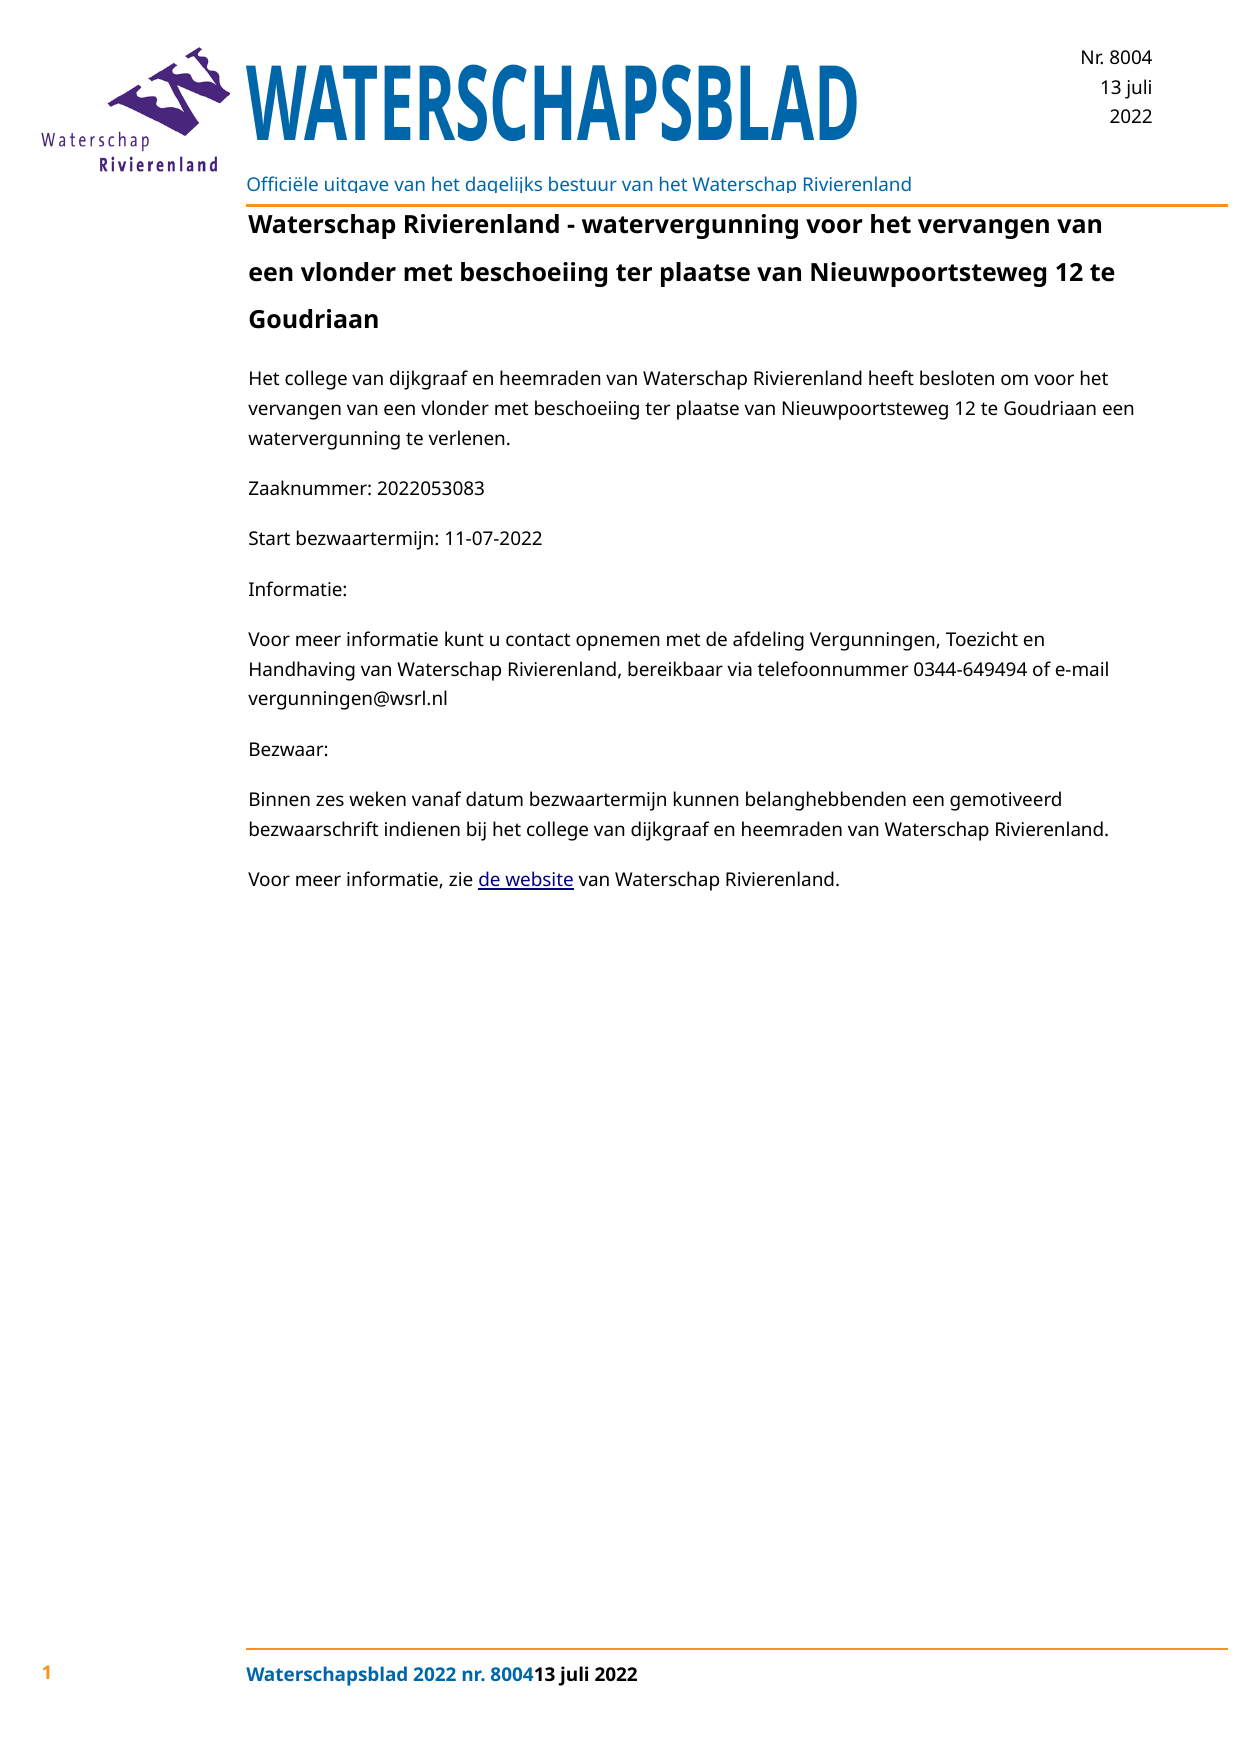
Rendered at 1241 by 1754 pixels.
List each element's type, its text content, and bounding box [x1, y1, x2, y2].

text Waterschap Rivierenland - watervergunning voor het vervangen van een vlonder met beschoeiing ter plaatse van Nieuwpoortsteweg 12 te Goudriaan [248, 207, 1152, 336]
text Binnen zes weken vanaf datum bezwaartermijn kunnen belanghebbenden een gemotiveerd bezwaarschrift indienen bij het college van dijkgraaf en heemraden van Waterschap Rivierenland. [248, 786, 1152, 842]
text Voor meer informatie kunt u contact opnemen met de afdeling Vergunningen, Toezicht en Handhaving van Waterschap Rivierenland, bereikbaar via telefoonnummer 0344-649494 of e-mail vergunningen@wsrl.nl [248, 626, 1152, 711]
text Bezwaar: [248, 736, 1152, 762]
text Start bezwaartermijn: 11-07-2022 [248, 526, 1152, 551]
text Informatie: [248, 576, 1152, 602]
text Zaaknummer: 2022053083 [248, 475, 1152, 501]
text Voor meer informatie, zie de website van Waterschap Rivierenland. [248, 866, 1152, 892]
picture [41, 47, 231, 172]
text Het college van dijkgraaf en heemraden van Waterschap Rivierenland heeft besloten om voor het vervangen van een vlonder met beschoeiing ter plaatse van Nieuwpoortsteweg 12 te Goudriaan een watervergunning te verlenen. [248, 366, 1152, 450]
